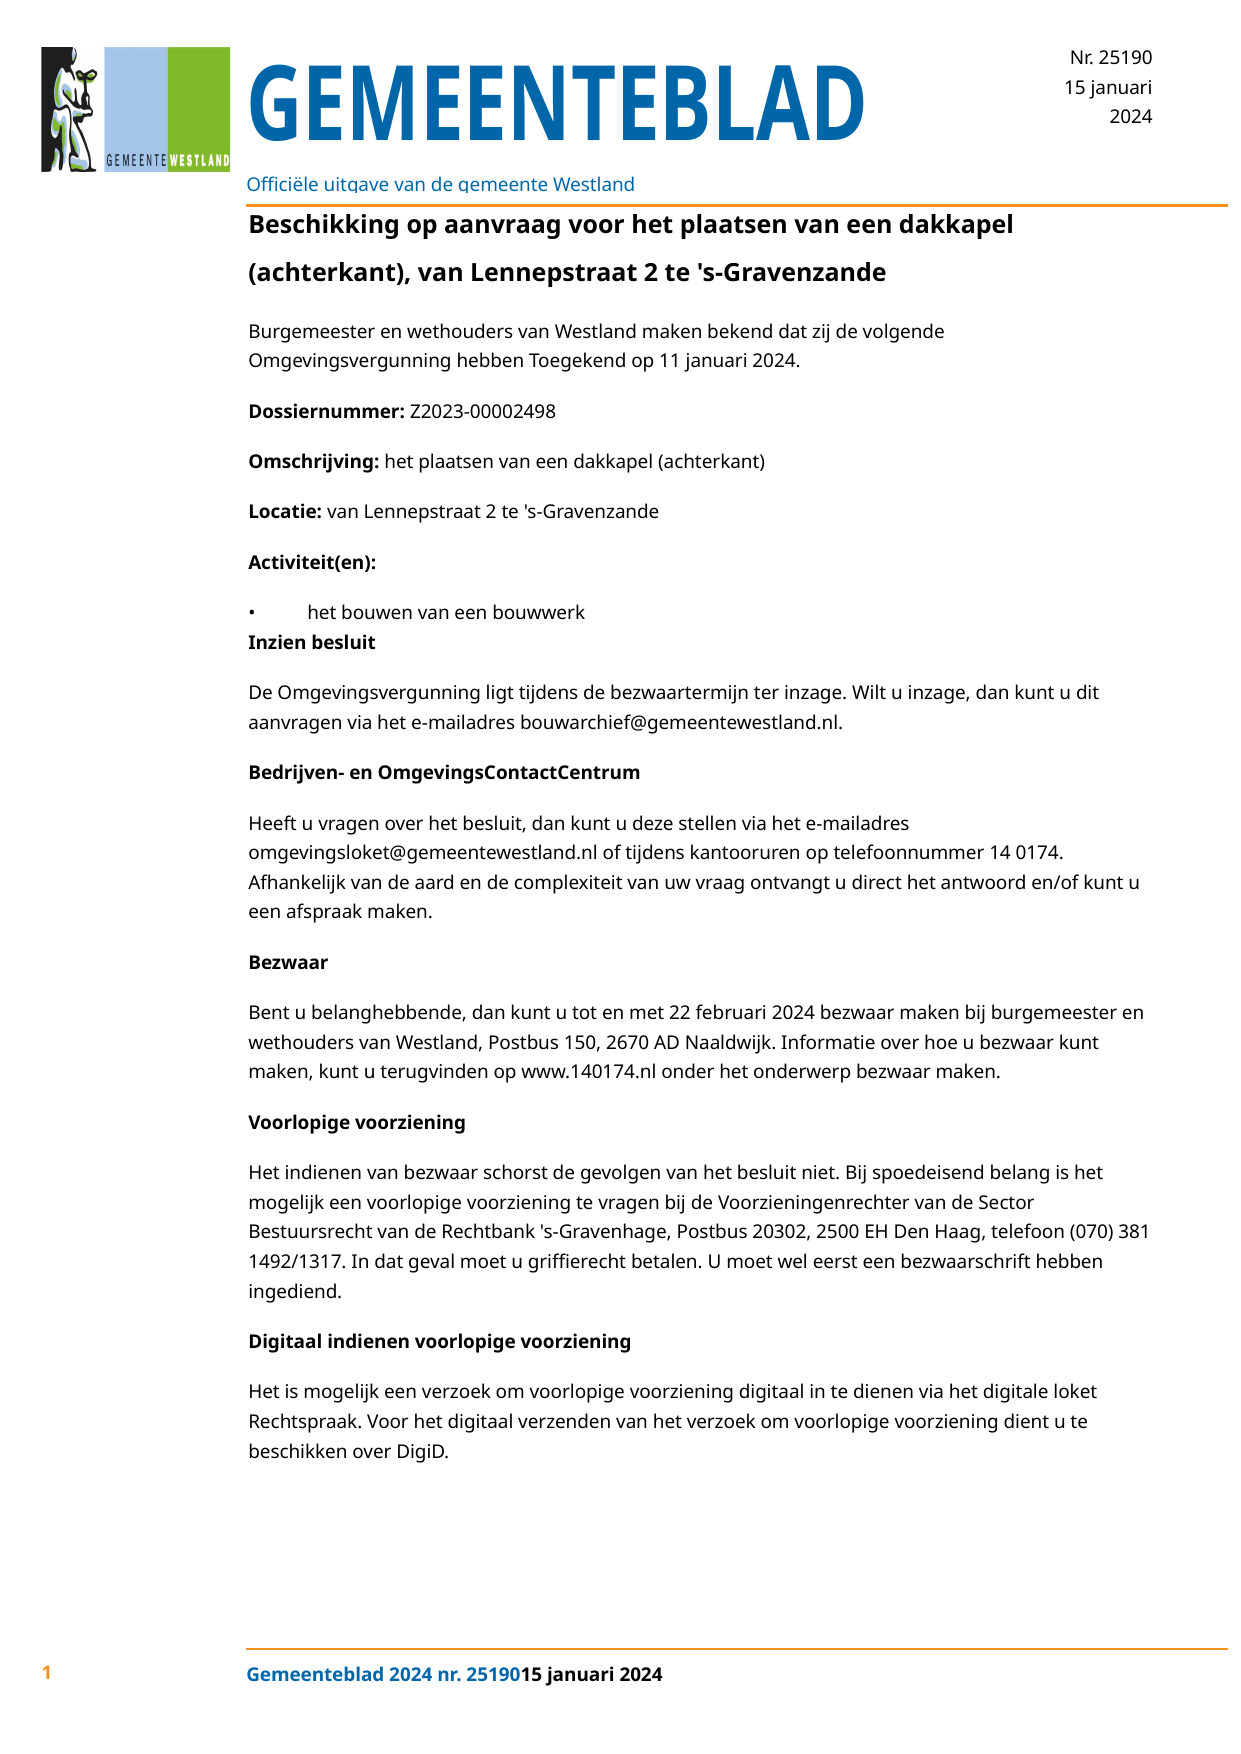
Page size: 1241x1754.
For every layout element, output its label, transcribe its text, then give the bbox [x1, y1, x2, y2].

text De Omgevingsvergunning ligt tijdens de bezwaartermijn ter inzage. Wilt u inzage, dan kunt u dit aanvragen via het e-mailadres bouwarchief@gemeentewestland.nl. [248, 679, 1152, 735]
picture [41, 47, 231, 172]
text Het is mogelijk een verzoek om voorlopige voorziening digitaal in te dienen via het digitale loket Rechtspraak. Voor het digitaal verzenden van het verzoek om voorlopige voorziening dient u te beschikken over DigiD. [248, 1379, 1152, 1464]
text Inzien besluit [248, 629, 1152, 655]
text Burgemeester en wethouders van Westland maken bekend dat zij de volgende Omgevingsvergunning hebben Toegekend op 11 januari 2024. [248, 318, 1152, 373]
text Digitaal indienen voorlopige voorziening [248, 1328, 1152, 1354]
text Activiteit(en): [248, 549, 1152, 575]
text Bent u belanghebbende, dan kunt u tot en met 22 februari 2024 bezwaar maken bij burgemeester en wethouders van Westland, Postbus 150, 2670 AD Naaldwijk. Informatie over hoe u bezwaar kunt maken, kunt u terugvinden op www.140174.nl onder het onderwerp bezwaar maken. [248, 999, 1152, 1084]
text Heeft u vragen over het besluit, dan kunt u deze stellen via het e-mailadres omgevingsloket@gemeentewestland.nl of tijdens kantooruren op telefoonnummer 14 0174. Afhankelijk van de aard en de complexiteit van uw vraag ontvangt u direct het antwoord en/of kunt u een afspraak maken. [248, 810, 1152, 924]
text Bezwaar [248, 949, 1152, 975]
text Locatie: van Lennepstraat 2 te 's-Gravenzande [248, 499, 1152, 524]
list het bouwen van een bouwwerk [248, 599, 1152, 625]
text Bedrijven- en OmgevingsContactCentrum [248, 759, 1152, 785]
text Beschikking op aanvraag voor het plaatsen van een dakkapel (achterkant), van Lennepstraat 2 te 's-Gravenzande [248, 207, 1152, 288]
text Voorlopige voorziening [248, 1109, 1152, 1135]
text Het indienen van bezwaar schorst de gevolgen van het besluit niet. Bij spoedeisend belang is het mogelijk een voorlopige voorziening te vragen bij de Voorzieningenrechter van de Sector Bestuursrecht van de Rechtbank 's-Gravenhage, Postbus 20302, 2500 EH Den Haag, telefoon (070) 381 1492/1317. In dat geval moet u griffierecht betalen. U moet wel eerst een bezwaarschrift hebben ingediend. [248, 1159, 1152, 1304]
text Omschrijving: het plaatsen van een dakkapel (achterkant) [248, 448, 1152, 474]
text Dossiernummer: Z2023-00002498 [248, 398, 1152, 424]
